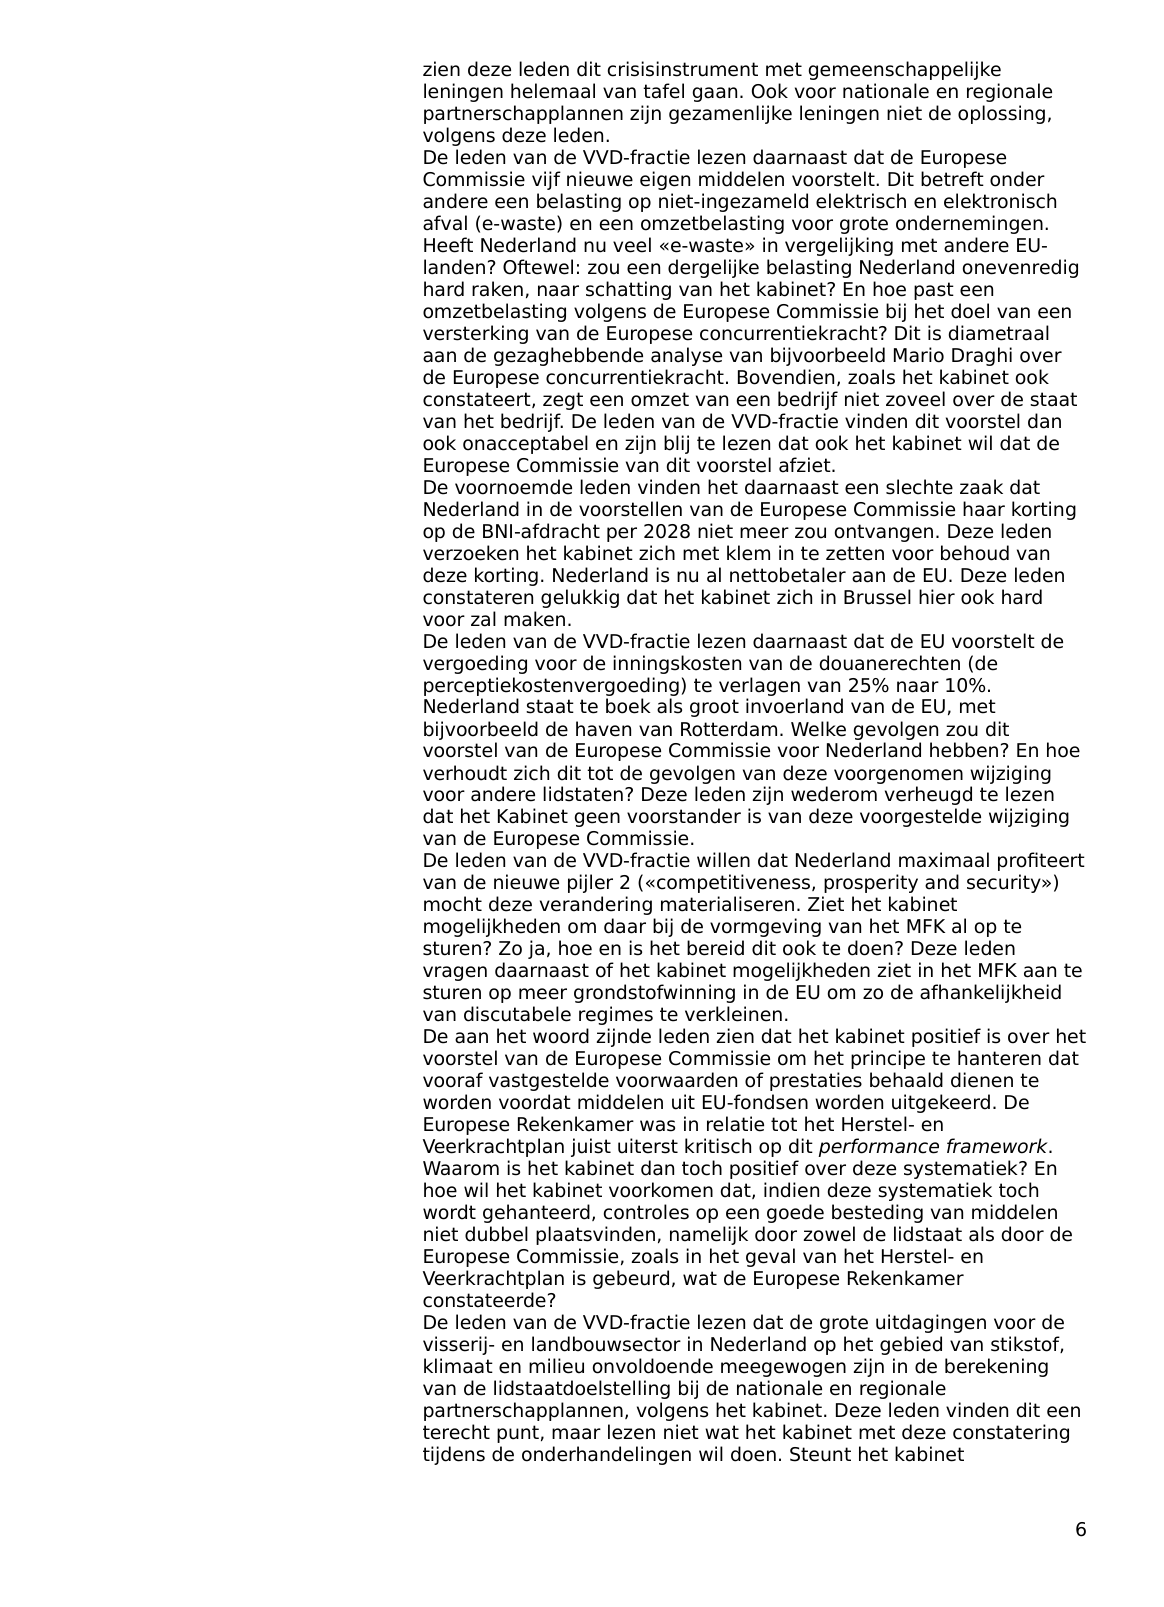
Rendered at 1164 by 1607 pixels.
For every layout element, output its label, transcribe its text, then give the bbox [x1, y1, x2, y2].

text De leden van de VVD-fractie lezen daarnaast dat de Europese Commissie vijf nieuwe eigen middelen voorstelt. Dit betreft onder andere een belasting op niet-ingezameld elektrisch en elektronisch afval (e-waste) en een omzetbelasting voor grote ondernemingen. Heeft Nederland nu veel «e-waste» in vergelijking met andere EU-landen? Oftewel: zou een dergelijke belasting Nederland onevenredig hard raken, naar schatting van het kabinet? En hoe past een omzetbelasting volgens de Europese Commissie bij het doel van een versterking van de Europese concurrentiekracht? Dit is diametraal aan de gezaghebbende analyse van bijvoorbeeld Mario Draghi over de Europese concurrentiekracht. Bovendien, zoals het kabinet ook constateert, zegt een omzet van een bedrijf niet zoveel over de staat van het bedrijf. De leden van de VVD-fractie vinden dit voorstel dan ook onacceptabel en zijn blij te lezen dat ook het kabinet wil dat de Europese Commissie van dit voorstel afziet. [422, 147, 1087, 477]
text De voornoemde leden vinden het daarnaast een slechte zaak dat Nederland in de voorstellen van de Europese Commissie haar korting op de BNI-afdracht per 2028 niet meer zou ontvangen. Deze leden verzoeken het kabinet zich met klem in te zetten voor behoud van deze korting. Nederland is nu al nettobetaler aan de EU. Deze leden constateren gelukkig dat het kabinet zich in Brussel hier ook hard voor zal maken. [422, 477, 1087, 631]
text De leden van de VVD-fractie willen dat Nederland maximaal profiteert van de nieuwe pijler 2 («competitiveness, prosperity and security») mocht deze verandering materialiseren. Ziet het kabinet mogelijkheden om daar bij de vormgeving van het MFK al op te sturen? Zo ja, hoe en is het bereid dit ook te doen? Deze leden vragen daarnaast of het kabinet mogelijkheden ziet in het MFK aan te sturen op meer grondstofwinning in de EU om zo de afhankelijkheid van discutabele regimes te verkleinen. [422, 850, 1087, 1026]
text De aan het woord zijnde leden zien dat het kabinet positief is over het voorstel van de Europese Commissie om het principe te hanteren dat vooraf vastgestelde voorwaarden of prestaties behaald dienen te worden voordat middelen uit EU-fondsen worden uitgekeerd. De Europese Rekenkamer was in relatie tot het Herstel- en Veerkrachtplan juist uiterst kritisch op dit performance framework. Waarom is het kabinet dan toch positief over deze systematiek? En hoe wil het kabinet voorkomen dat, indien deze systematiek toch wordt gehanteerd, controles op een goede besteding van middelen niet dubbel plaatsvinden, namelijk door zowel de lidstaat als door de Europese Commissie, zoals in het geval van het Herstel- en Veerkrachtplan is gebeurd, wat de Europese Rekenkamer constateerde? [422, 1026, 1087, 1312]
text De leden van de VVD-fractie lezen daarnaast dat de EU voorstelt de vergoeding voor de inningskosten van de douanerechten (de perceptiekostenvergoeding) te verlagen van 25% naar 10%. Nederland staat te boek als groot invoerland van de EU, met bijvoorbeeld de haven van Rotterdam. Welke gevolgen zou dit voorstel van de Europese Commissie voor Nederland hebben? En hoe verhoudt zich dit tot de gevolgen van deze voorgenomen wijziging voor andere lidstaten? Deze leden zijn wederom verheugd te lezen dat het Kabinet geen voorstander is van deze voorgestelde wijziging van de Europese Commissie. [422, 631, 1087, 850]
text De leden van de VVD-fractie lezen dat de grote uitdagingen voor de visserij- en landbouwsector in Nederland op het gebied van stikstof, klimaat en milieu onvoldoende meegewogen zijn in de berekening van de lidstaatdoelstelling bij de nationale en regionale partnerschapplannen, volgens het kabinet. Deze leden vinden dit een terecht punt, maar lezen niet wat het kabinet met deze constatering tijdens de onderhandelingen wil doen. Steunt het kabinet [422, 1312, 1087, 1466]
text zien deze leden dit crisisinstrument met gemeenschappelijke leningen helemaal van tafel gaan. Ook voor nationale en regionale partnerschapplannen zijn gezamenlijke leningen niet de oplossing, volgens deze leden. [422, 59, 1087, 147]
